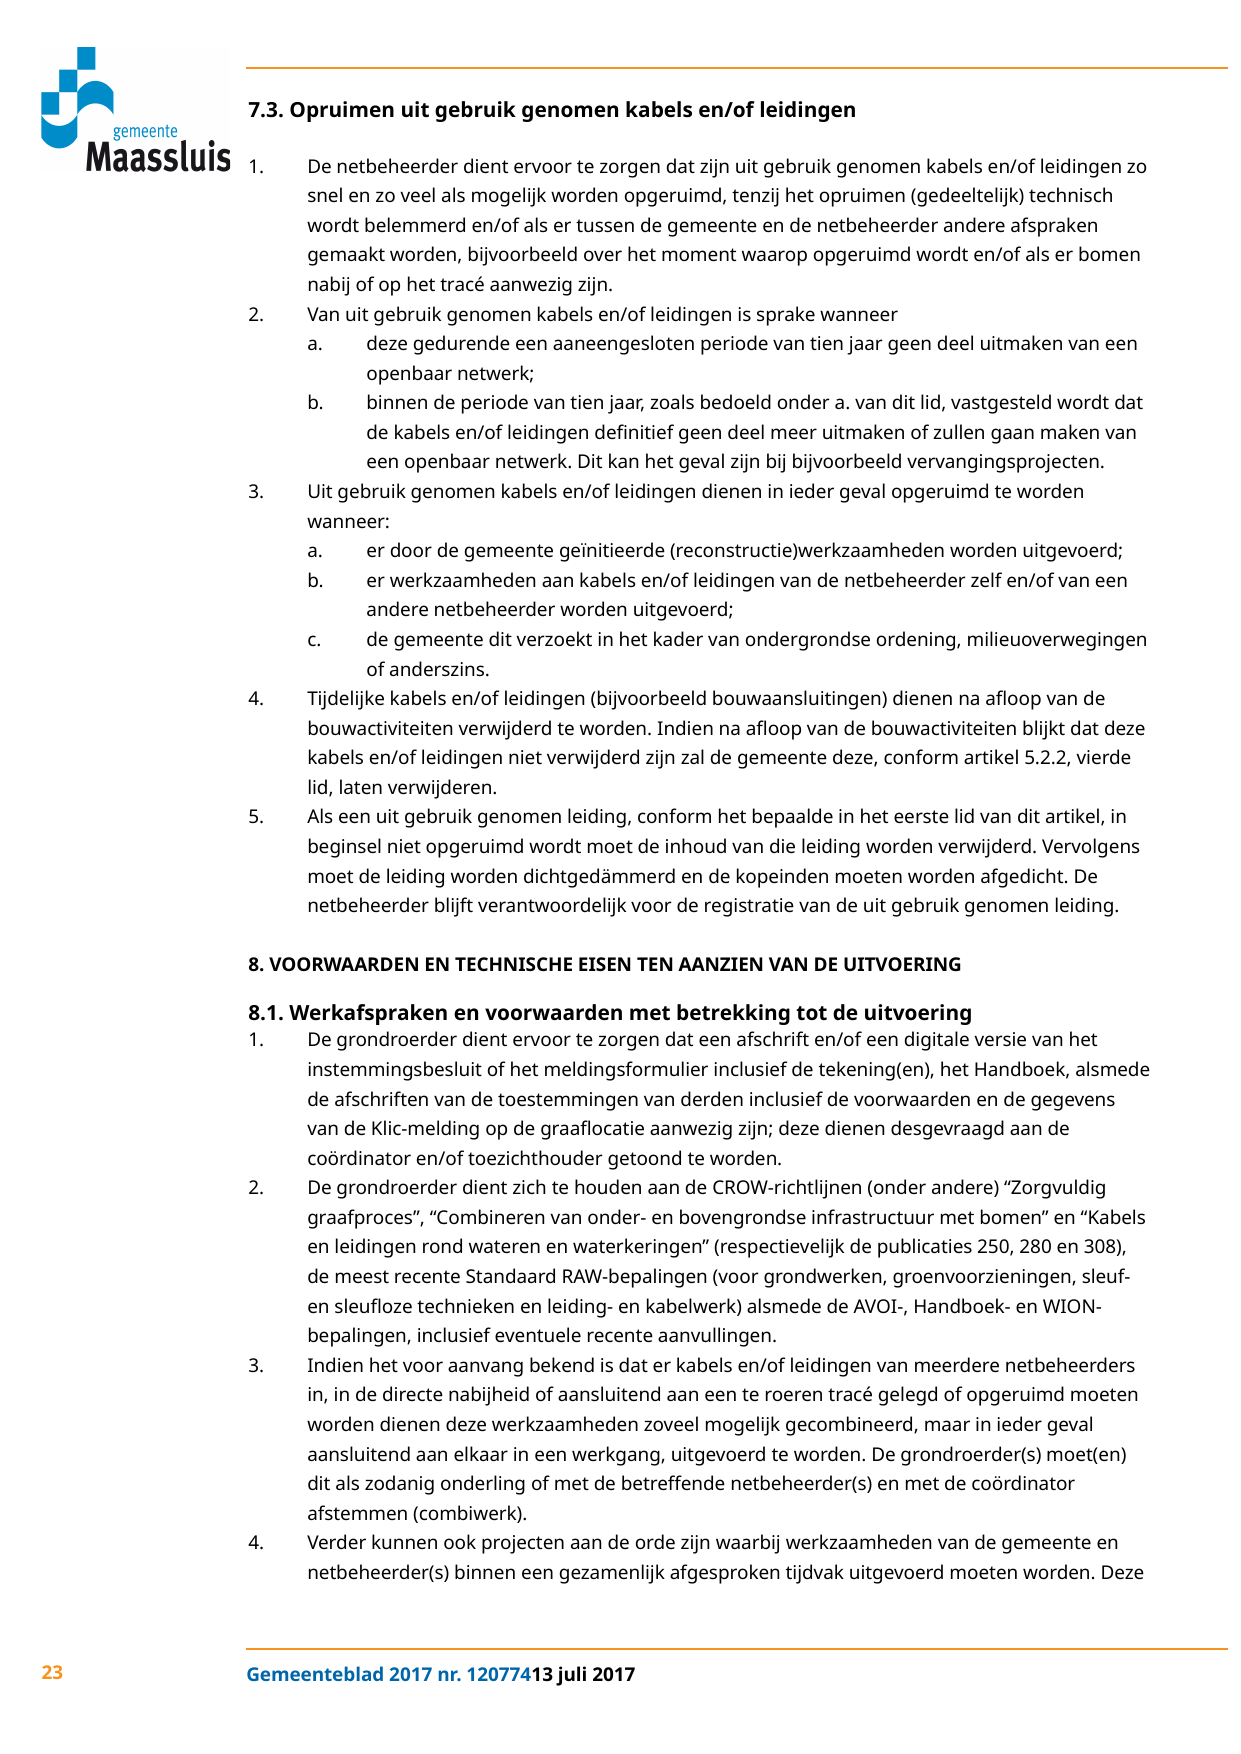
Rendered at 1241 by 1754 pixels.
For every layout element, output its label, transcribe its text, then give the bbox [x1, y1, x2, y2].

list Van uit gebruik genomen kabels en/of leidingen is sprake wanneer [248, 301, 1152, 326]
list Als een uit gebruik genomen leiding, conform het bepaalde in het eerste lid van dit artikel, in beginsel niet opgeruimd wordt moet de inhoud van die leiding worden verwijderd. Vervolgens moet de leiding worden dichtgedämmerd en de kopeinden moeten worden afgedicht. De netbeheerder blijft verantwoordelijk voor de registratie van de uit gebruik genomen leiding. [248, 804, 1152, 918]
text 8. VOORWAARDEN EN TECHNISCHE EISEN TEN AANZIEN VAN DE UITVOERING [248, 952, 1152, 977]
list De grondroerder dient ervoor te zorgen dat een afschrift en/of een digitale versie van het instemmingsbesluit of het meldingsformulier inclusief de tekening(en), het Handboek, alsmede de afschriften van de toestemmingen van derden inclusief de voorwaarden en de gegevens van de Klic-melding op de graaflocatie aanwezig zijn; deze dienen desgevraagd aan de coördinator en/of toezichthouder getoond te worden. [248, 1027, 1152, 1171]
list Verder kunnen ook projecten aan de orde zijn waarbij werkzaamheden van de gemeente en netbeheerder(s) binnen een gezamenlijk afgesproken tijdvak uitgevoerd moeten worden. Deze [248, 1529, 1152, 1585]
list er door de gemeente geïnitieerde (reconstructie)werkzaamheden worden uitgevoerd; [307, 537, 1152, 563]
text 7.3. Opruimen uit gebruik genomen kabels en/of leidingen [248, 95, 1152, 123]
list De grondroerder dient zich te houden aan de CROW-richtlijnen (onder andere) “Zorgvuldig graafproces”, “Combineren van onder- en bovengrondse infrastructuur met bomen” en “Kabels en leidingen rond wateren en waterkeringen” (respectievelijk de publicaties 250, 280 en 308), de meest recente Standaard RAW-bepalingen (voor grondwerken, groenvoorzieningen, sleuf- en sleufloze technieken en leiding- en kabelwerk) alsmede de AVOI-, Handboek- en WION-bepalingen, inclusief eventuele recente aanvullingen. [248, 1174, 1152, 1348]
list De netbeheerder dient ervoor te zorgen dat zijn uit gebruik genomen kabels en/of leidingen zo snel en zo veel als mogelijk worden opgeruimd, tenzij het opruimen (gedeeltelijk) technisch wordt belemmerd en/of als er tussen de gemeente en de netbeheerder andere afspraken gemaakt worden, bijvoorbeeld over het moment waarop opgeruimd wordt en/of als er bomen nabij of op het tracé aanwezig zijn. [248, 153, 1152, 297]
list Uit gebruik genomen kabels en/of leidingen dienen in ieder geval opgeruimd te worden wanneer: [248, 478, 1152, 533]
text 8.1. Werkafspraken en voorwaarden met betrekking tot de uitvoering [248, 998, 1152, 1027]
list de gemeente dit verzoekt in het kader van ondergrondse ordening, milieuoverwegingen of anderszins. [307, 626, 1152, 681]
list binnen de periode van tien jaar, zoals bedoeld onder a. van dit lid, vastgesteld wordt dat de kabels en/of leidingen definitief geen deel meer uitmaken of zullen gaan maken van een openbaar netwerk. Dit kan het geval zijn bij bijvoorbeeld vervangingsprojecten. [307, 389, 1152, 474]
list er werkzaamheden aan kabels en/of leidingen van de netbeheerder zelf en/of van een andere netbeheerder worden uitgevoerd; [307, 567, 1152, 622]
picture [41, 47, 77, 92]
list Tijdelijke kabels en/of leidingen (bijvoorbeeld bouwaansluitingen) dienen na afloop van de bouwactiviteiten verwijderd te worden. Indien na afloop van de bouwactiviteiten blijkt dat deze kabels en/of leidingen niet verwijderd zijn zal de gemeente deze, conform artikel 5.2.2, vierde lid, laten verwijderen. [248, 685, 1152, 800]
list deze gedurende een aaneengesloten periode van tien jaar geen deel uitmaken van een openbaar netwerk; [307, 330, 1152, 386]
picture [41, 47, 231, 172]
list Indien het voor aanvang bekend is dat er kabels en/of leidingen van meerdere netbeheerders in, in de directe nabijheid of aansluitend aan een te roeren tracé gelegd of opgeruimd moeten worden dienen deze werkzaamheden zoveel mogelijk gecombineerd, maar in ieder geval aansluitend aan elkaar in een werkgang, uitgevoerd te worden. De grondroerder(s) moet(en) dit als zodanig onderling of met de betreffende netbeheerder(s) en met de coördinator afstemmen (combiwerk). [248, 1352, 1152, 1526]
